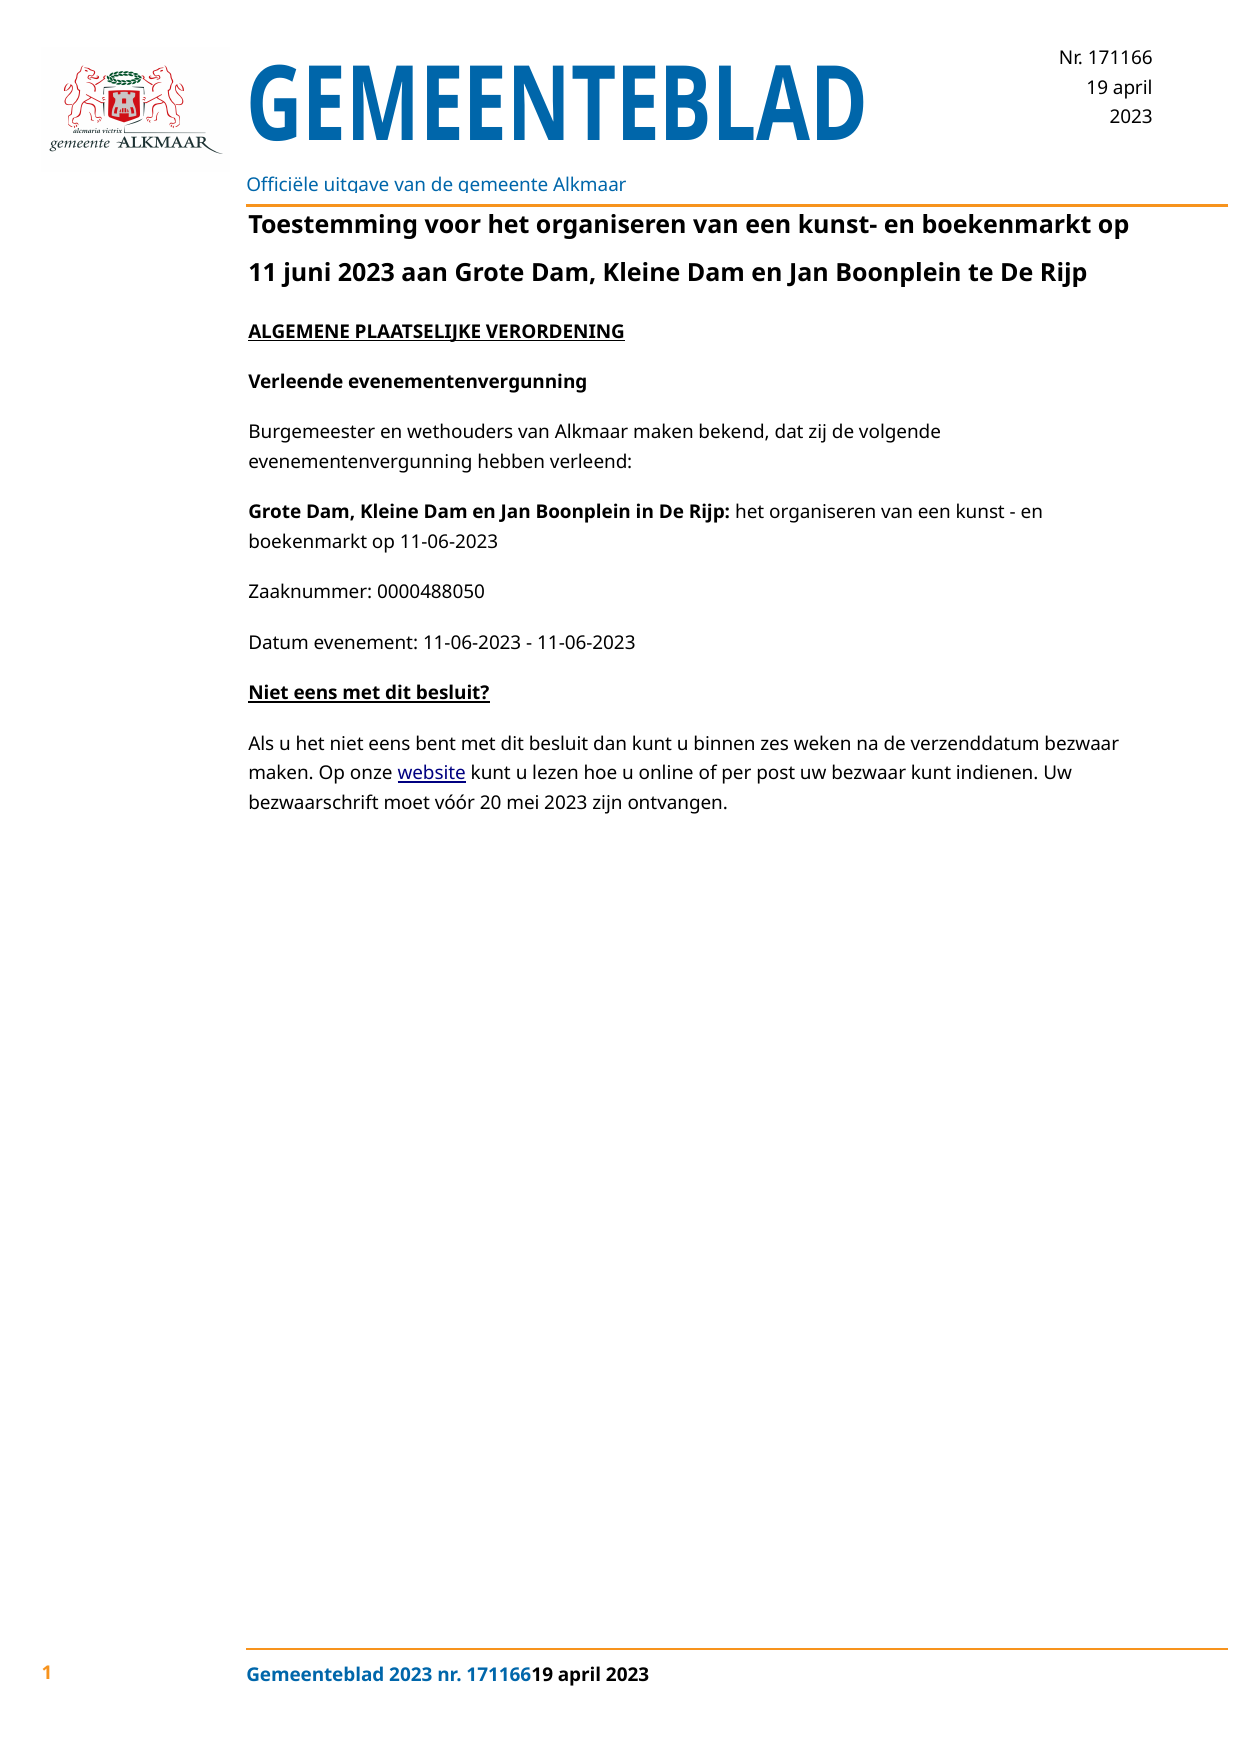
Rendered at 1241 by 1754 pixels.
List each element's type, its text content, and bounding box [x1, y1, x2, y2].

text Grote Dam, Kleine Dam en Jan Boonplein in De Rijp: het organiseren van een kunst - en boekenmarkt op 11-06-2023 [248, 499, 1152, 554]
text Zaaknummer: 0000488050 [248, 579, 1152, 604]
text Datum evenement: 11-06-2023 - 11-06-2023 [248, 629, 1152, 655]
text Niet eens met dit besluit? [248, 679, 1152, 705]
text ALGEMENE PLAATSELIJKE VERORDENING [248, 318, 1152, 344]
text Toestemming voor het organiseren van een kunst- en boekenmarkt op 11 juni 2023 aan Grote Dam, Kleine Dam en Jan Boonplein te De Rijp [248, 207, 1152, 288]
text Burgemeester en wethouders van Alkmaar maken bekend, dat zij de volgende evenementenvergunning hebben verleend: [248, 419, 1152, 474]
text Verleende evenementenvergunning [248, 368, 1152, 394]
text Als u het niet eens bent met dit besluit dan kunt u binnen zes weken na de verzenddatum bezwaar maken. Op onze website kunt u lezen hoe u online of per post uw bezwaar kunt indienen. Uw bezwaarschrift moet vóór 20 mei 2023 zijn ontvangen. [248, 730, 1152, 815]
picture [41, 47, 231, 172]
